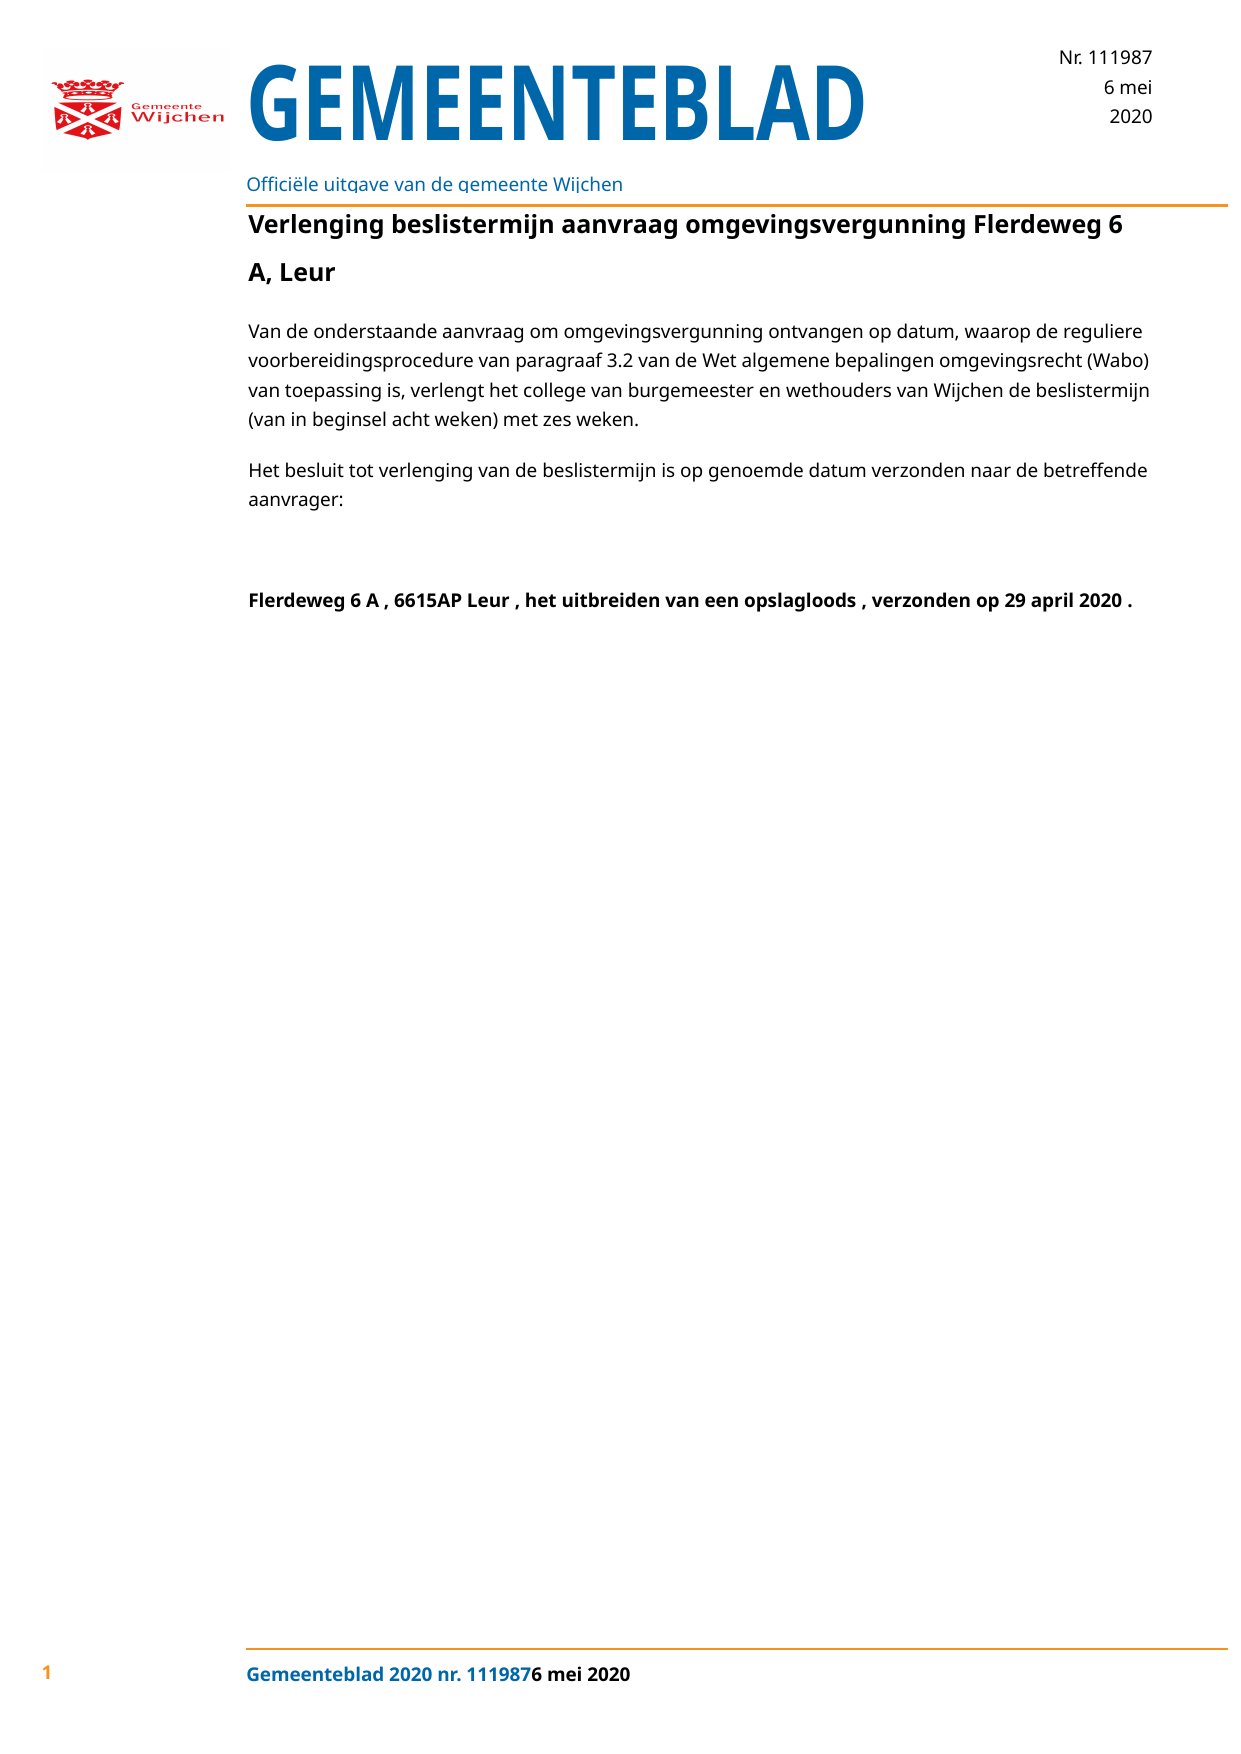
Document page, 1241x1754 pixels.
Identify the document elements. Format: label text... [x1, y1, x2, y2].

text Het besluit tot verlenging van de beslistermijn is op genoemde datum verzonden naar de betreffende aanvrager: [248, 457, 1152, 512]
picture [41, 47, 231, 172]
text Flerdeweg 6 A , 6615AP Leur , het uitbreiden van een opslagloods , verzonden op 29 april 2020 . [248, 587, 1152, 613]
text Verlenging beslistermijn aanvraag omgevingsvergunning Flerdeweg 6 A, Leur [248, 207, 1152, 288]
text Van de onderstaande aanvraag om omgevingsvergunning ontvangen op datum, waarop de reguliere voorbereidingsprocedure van paragraaf 3.2 van de Wet algemene bepalingen omgevingsrecht (Wabo) van toepassing is, verlengt het college van burgemeester en wethouders van Wijchen de beslistermijn (van in beginsel acht weken) met zes weken. [248, 318, 1152, 432]
